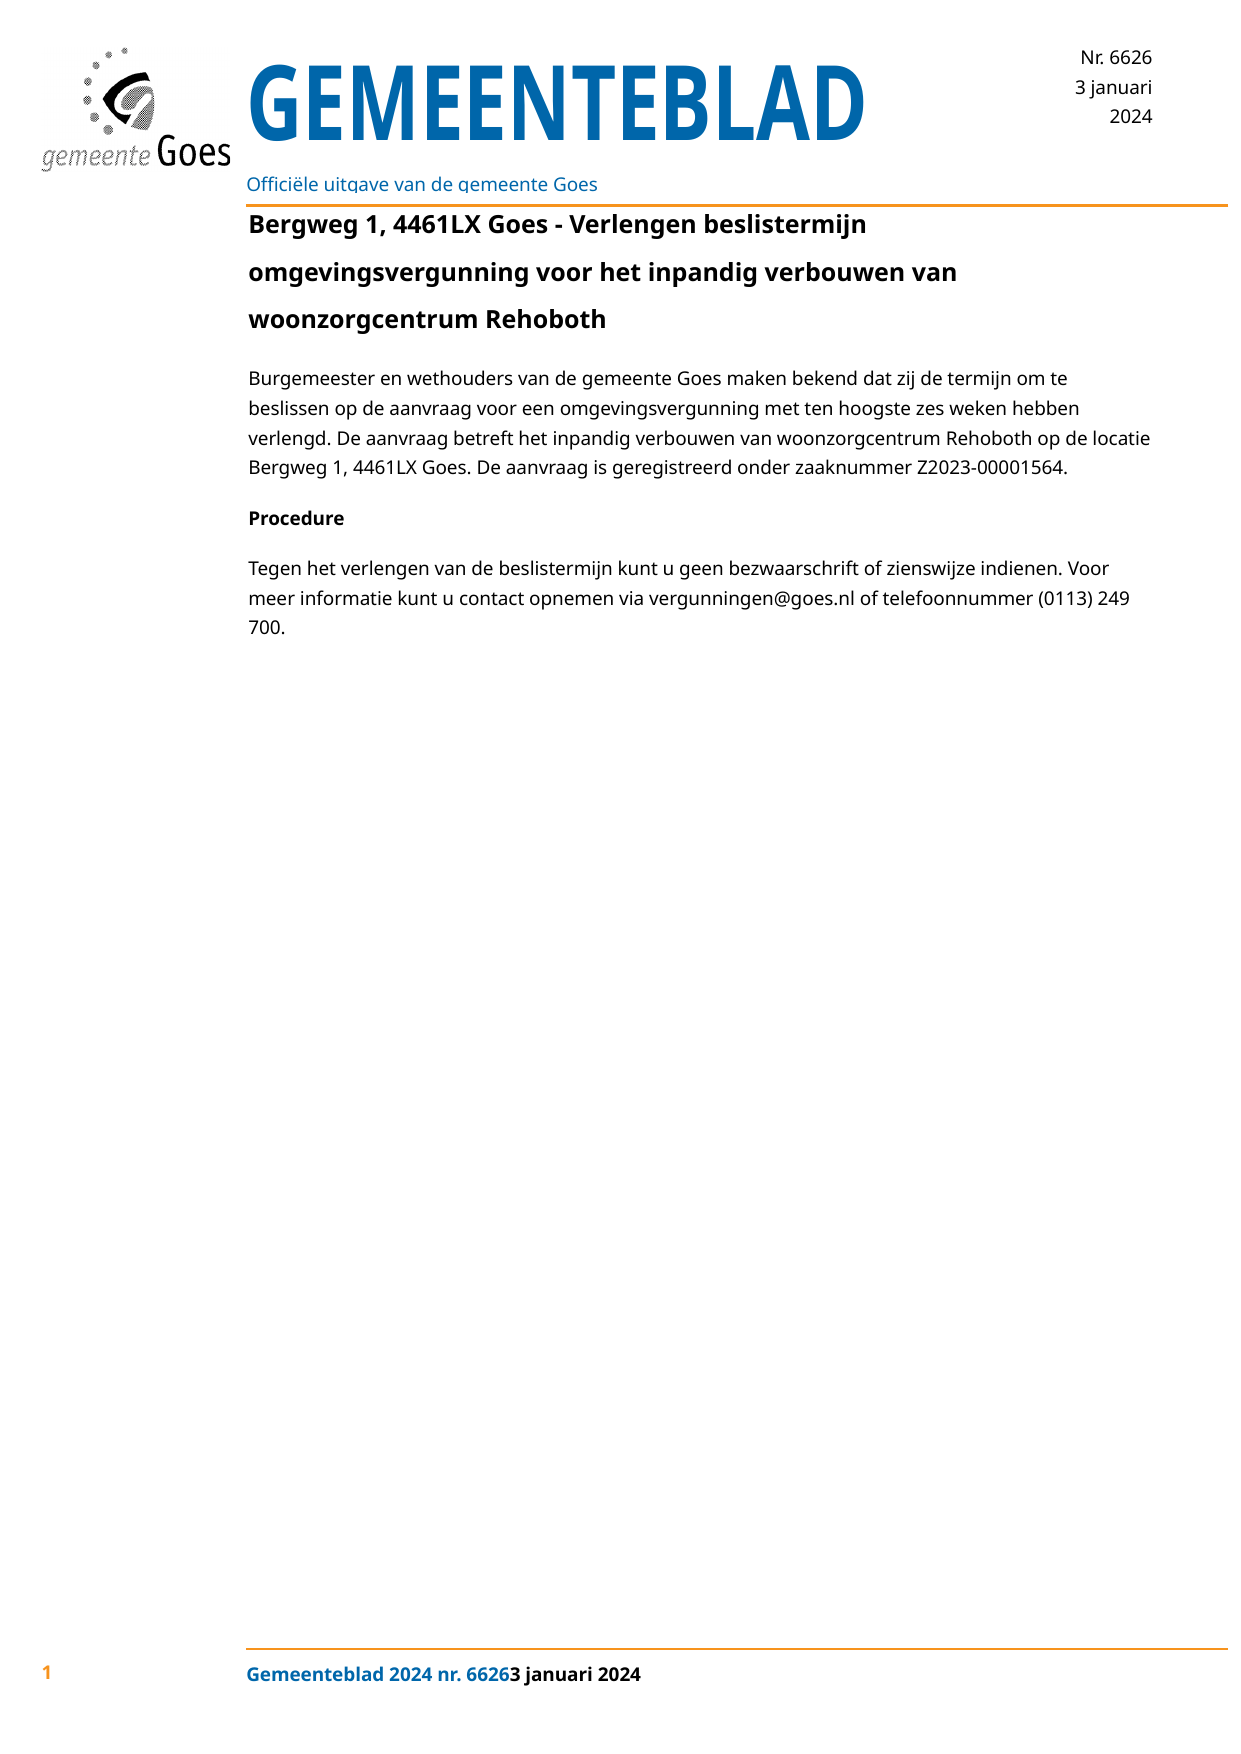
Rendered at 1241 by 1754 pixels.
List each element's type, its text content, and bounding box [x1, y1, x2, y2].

text Burgemeester en wethouders van de gemeente Goes maken bekend dat zij de termijn om te beslissen op de aanvraag voor een omgevingsvergunning met ten hoogste zes weken hebben verlengd. De aanvraag betreft het inpandig verbouwen van woonzorgcentrum Rehoboth op de locatie Bergweg 1, 4461LX Goes. De aanvraag is geregistreerd onder zaaknummer Z2023-00001564. [248, 366, 1152, 480]
text Bergweg 1, 4461LX Goes - Verlengen beslistermijn omgevingsvergunning voor het inpandig verbouwen van woonzorgcentrum Rehoboth [248, 207, 1152, 336]
picture [41, 47, 231, 172]
text Tegen het verlengen van de beslistermijn kunt u geen bezwaarschrift of zienswijze indienen. Voor meer informatie kunt u contact opnemen via vergunningen@goes.nl of telefoonnummer (0113) 249 700. [248, 555, 1152, 640]
text Procedure [248, 505, 1152, 530]
